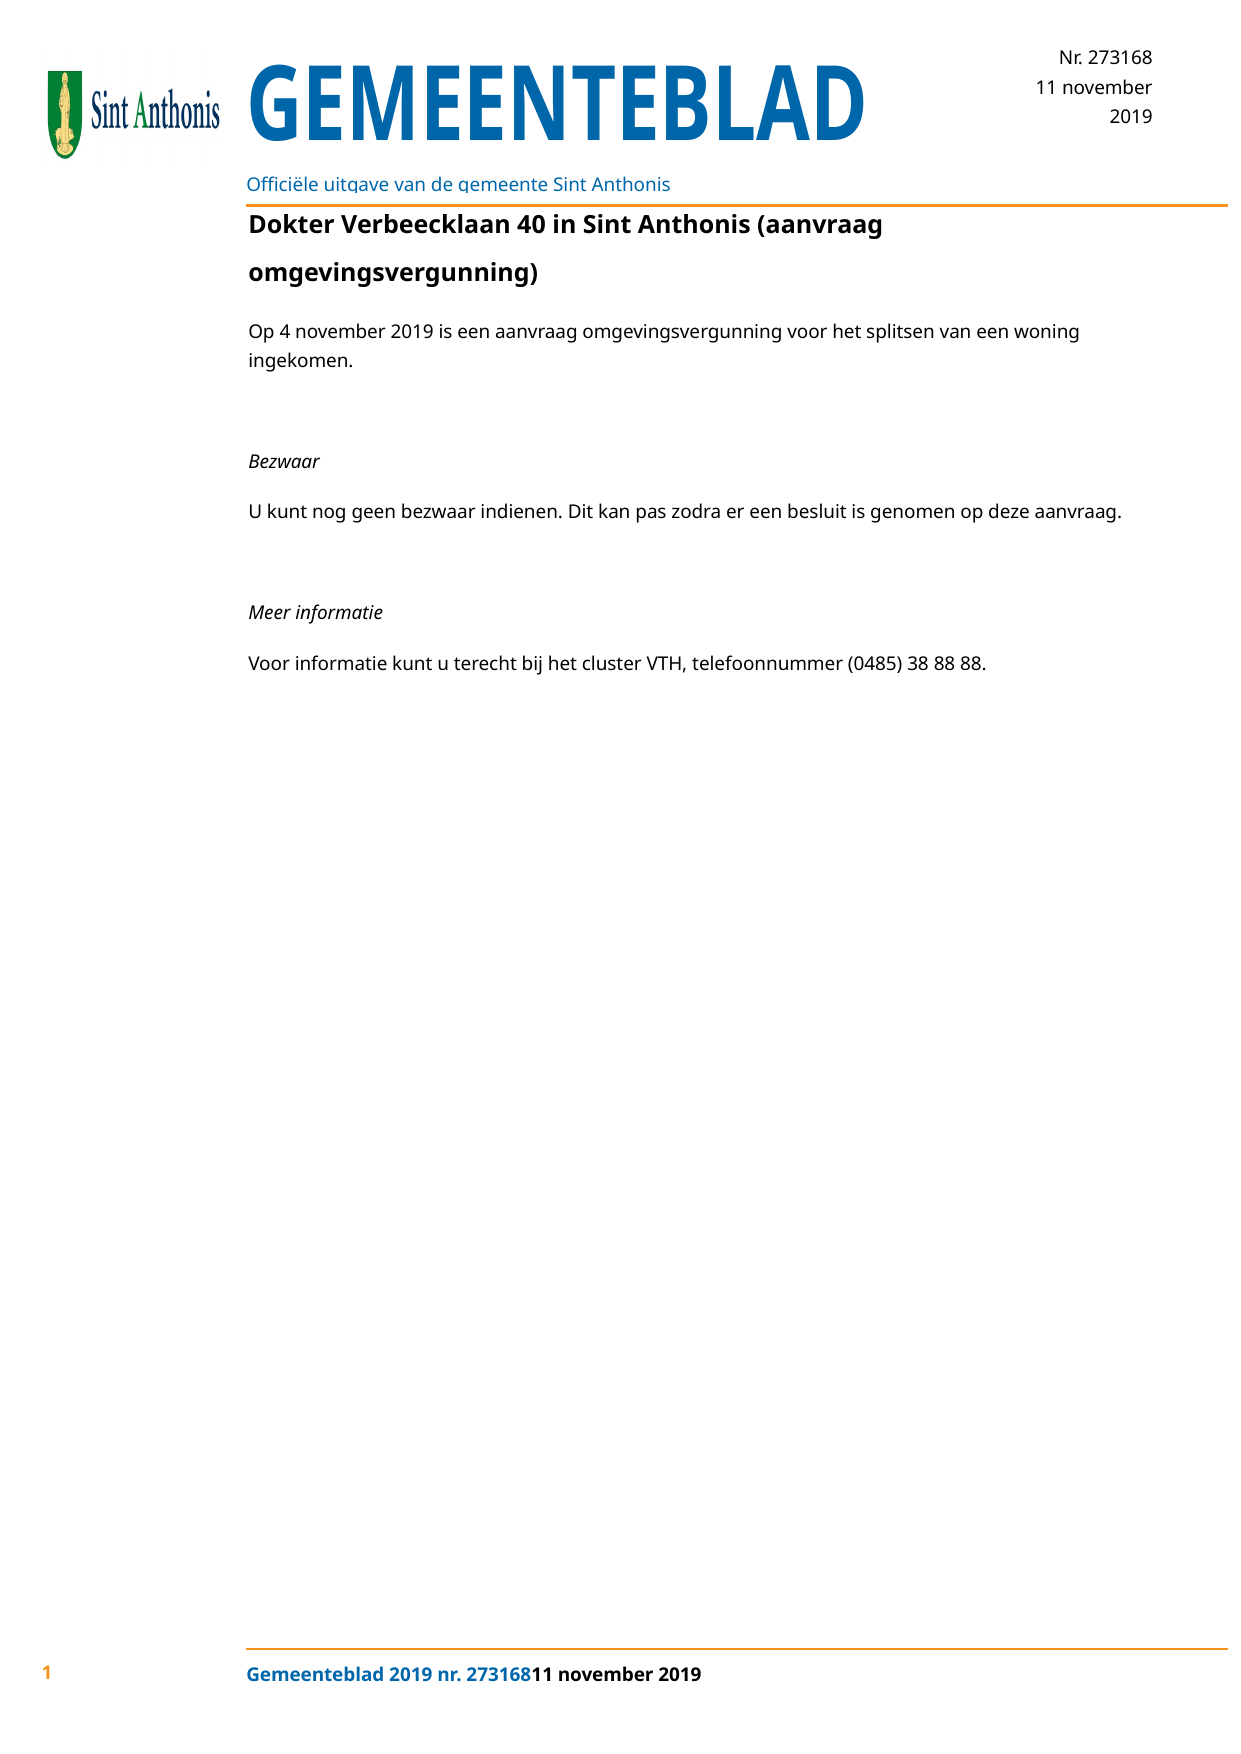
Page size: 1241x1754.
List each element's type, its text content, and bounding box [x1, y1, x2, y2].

text Op 4 november 2019 is een aanvraag omgevingsvergunning voor het splitsen van een woning ingekomen. [248, 318, 1152, 373]
text Voor informatie kunt u terecht bij het cluster VTH, telefoonnummer (0485) 38 88 88. [248, 650, 1152, 676]
text Bezwaar [248, 448, 1152, 474]
picture [41, 47, 231, 172]
text Meer informatie [248, 599, 1152, 625]
text Dokter Verbeecklaan 40 in Sint Anthonis (aanvraag omgevingsvergunning) [248, 207, 1152, 288]
text U kunt nog geen bezwaar indienen. Dit kan pas zodra er een besluit is genomen op deze aanvraag. [248, 499, 1152, 524]
